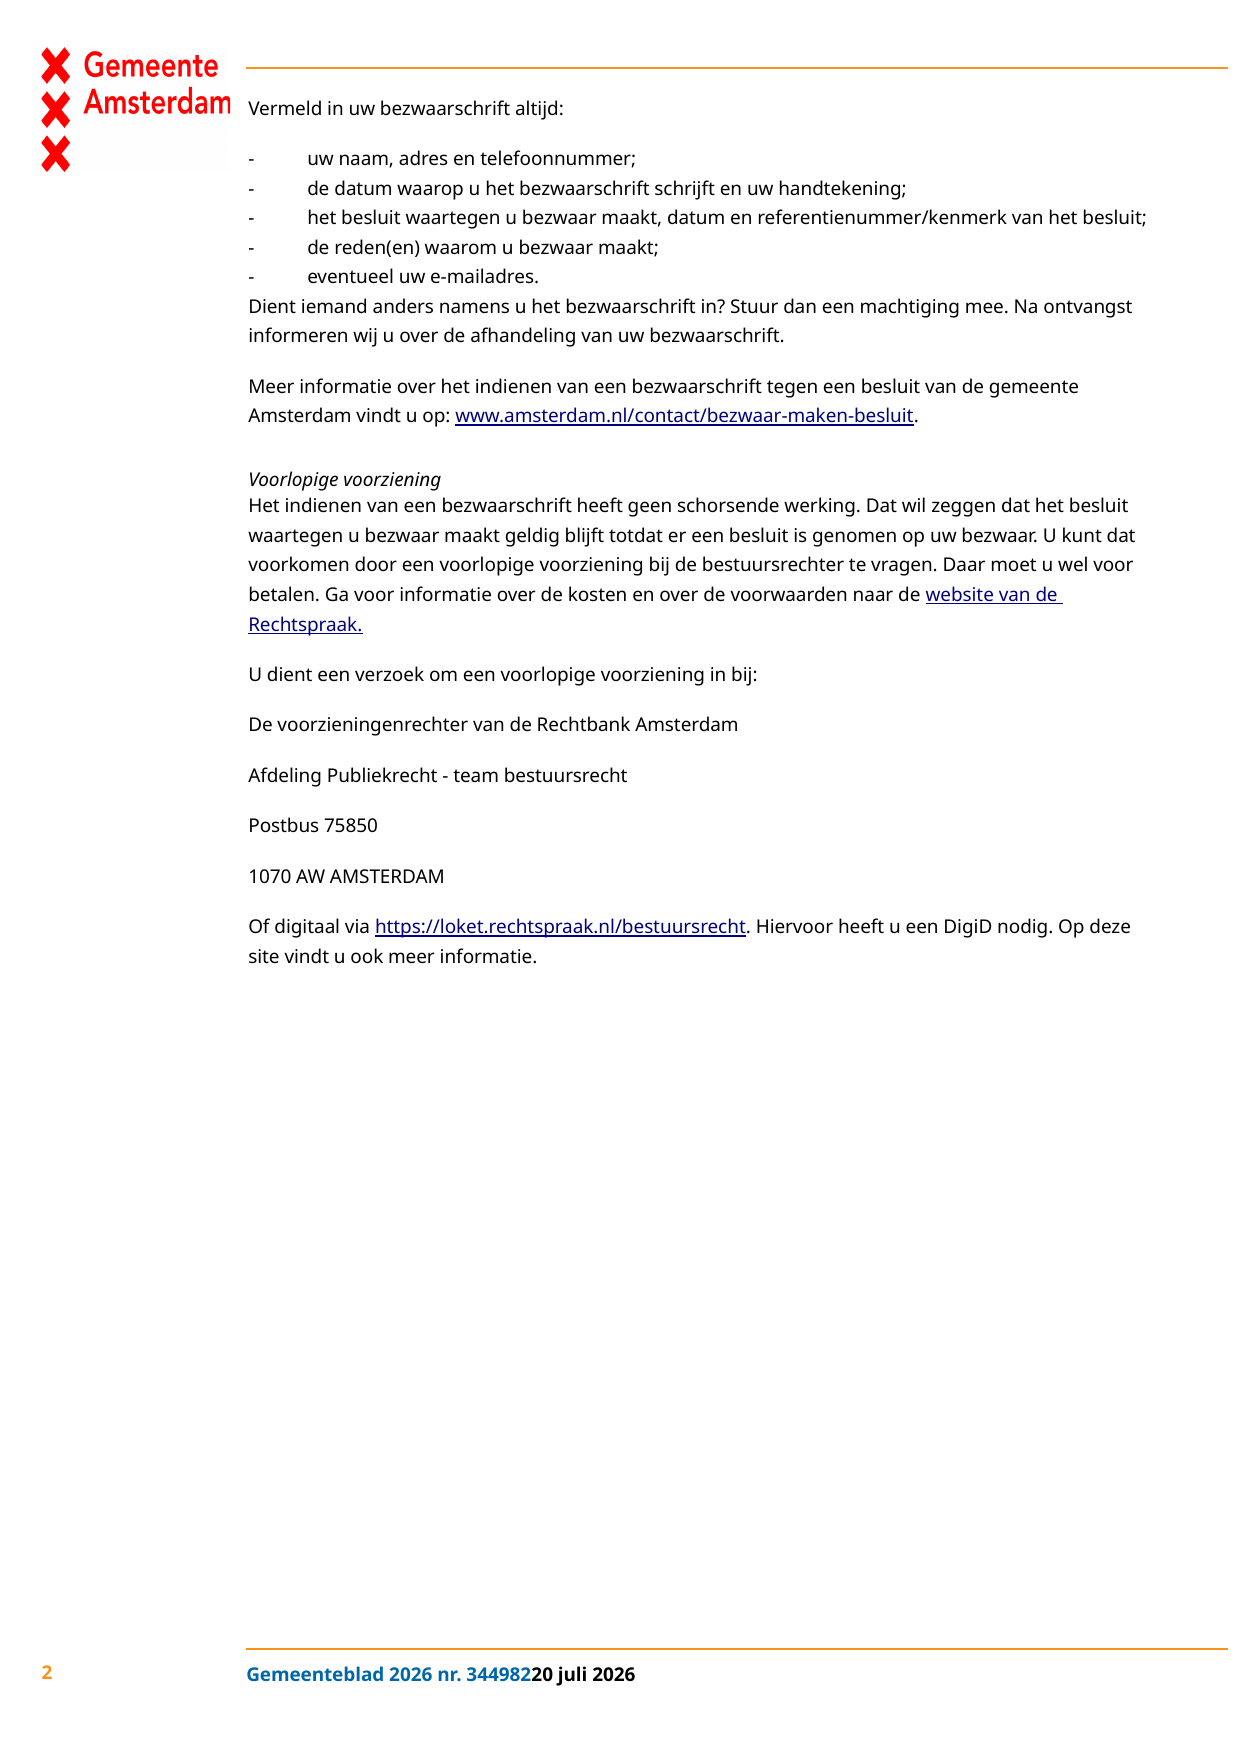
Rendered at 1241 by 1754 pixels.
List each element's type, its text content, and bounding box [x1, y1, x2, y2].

text Dient iemand anders namens u het bezwaarschrift in? Stuur dan een machtiging mee. Na ontvangst informeren wij u over de afhandeling van uw bezwaarschrift. [248, 293, 1152, 348]
text Meer informatie over het indienen van een bezwaarschrift tegen een besluit van de gemeente Amsterdam vindt u op: www.amsterdam.nl/contact/bezwaar-maken-besluit. [248, 373, 1152, 428]
text De voorzieningenrechter van de Rechtbank Amsterdam [248, 712, 1152, 737]
list eventueel uw e-mailadres. [248, 263, 1152, 289]
list de reden(en) waarom u bezwaar maakt; [248, 234, 1152, 260]
list het besluit waartegen u bezwaar maakt, datum en referentienummer/kenmerk van het besluit; [248, 204, 1152, 230]
text U dient een verzoek om een voorlopige voorziening in bij: [248, 661, 1152, 687]
text Het indienen van een bezwaarschrift heeft geen schorsende werking. Dat wil zeggen dat het besluit waartegen u bezwaar maakt geldig blijft totdat er een besluit is genomen op uw bezwaar. U kunt dat voorkomen door een voorlopige voorziening bij de bestuursrechter te vragen. Daar moet u wel voor betalen. Ga voor informatie over de kosten en over de voorwaarden naar de website van de Rechtspraak. [248, 492, 1152, 636]
text Of digitaal via https://loket.rechtspraak.nl/bestuursrecht. Hiervoor heeft u een DigiD nodig. Op deze site vindt u ook meer informatie. [248, 913, 1152, 968]
text Vermeld in uw bezwaarschrift altijd: [248, 95, 1152, 121]
text Afdeling Publiekrecht - team bestuursrecht [248, 762, 1152, 788]
text 1070 AW AMSTERDAM [248, 863, 1152, 888]
list uw naam, adres en telefoonnummer; [248, 145, 1152, 171]
list de datum waarop u het bezwaarschrift schrijft en uw handtekening; [248, 175, 1152, 201]
picture [41, 47, 231, 172]
text Voorlopige voorziening [248, 467, 1152, 492]
text Postbus 75850 [248, 812, 1152, 838]
